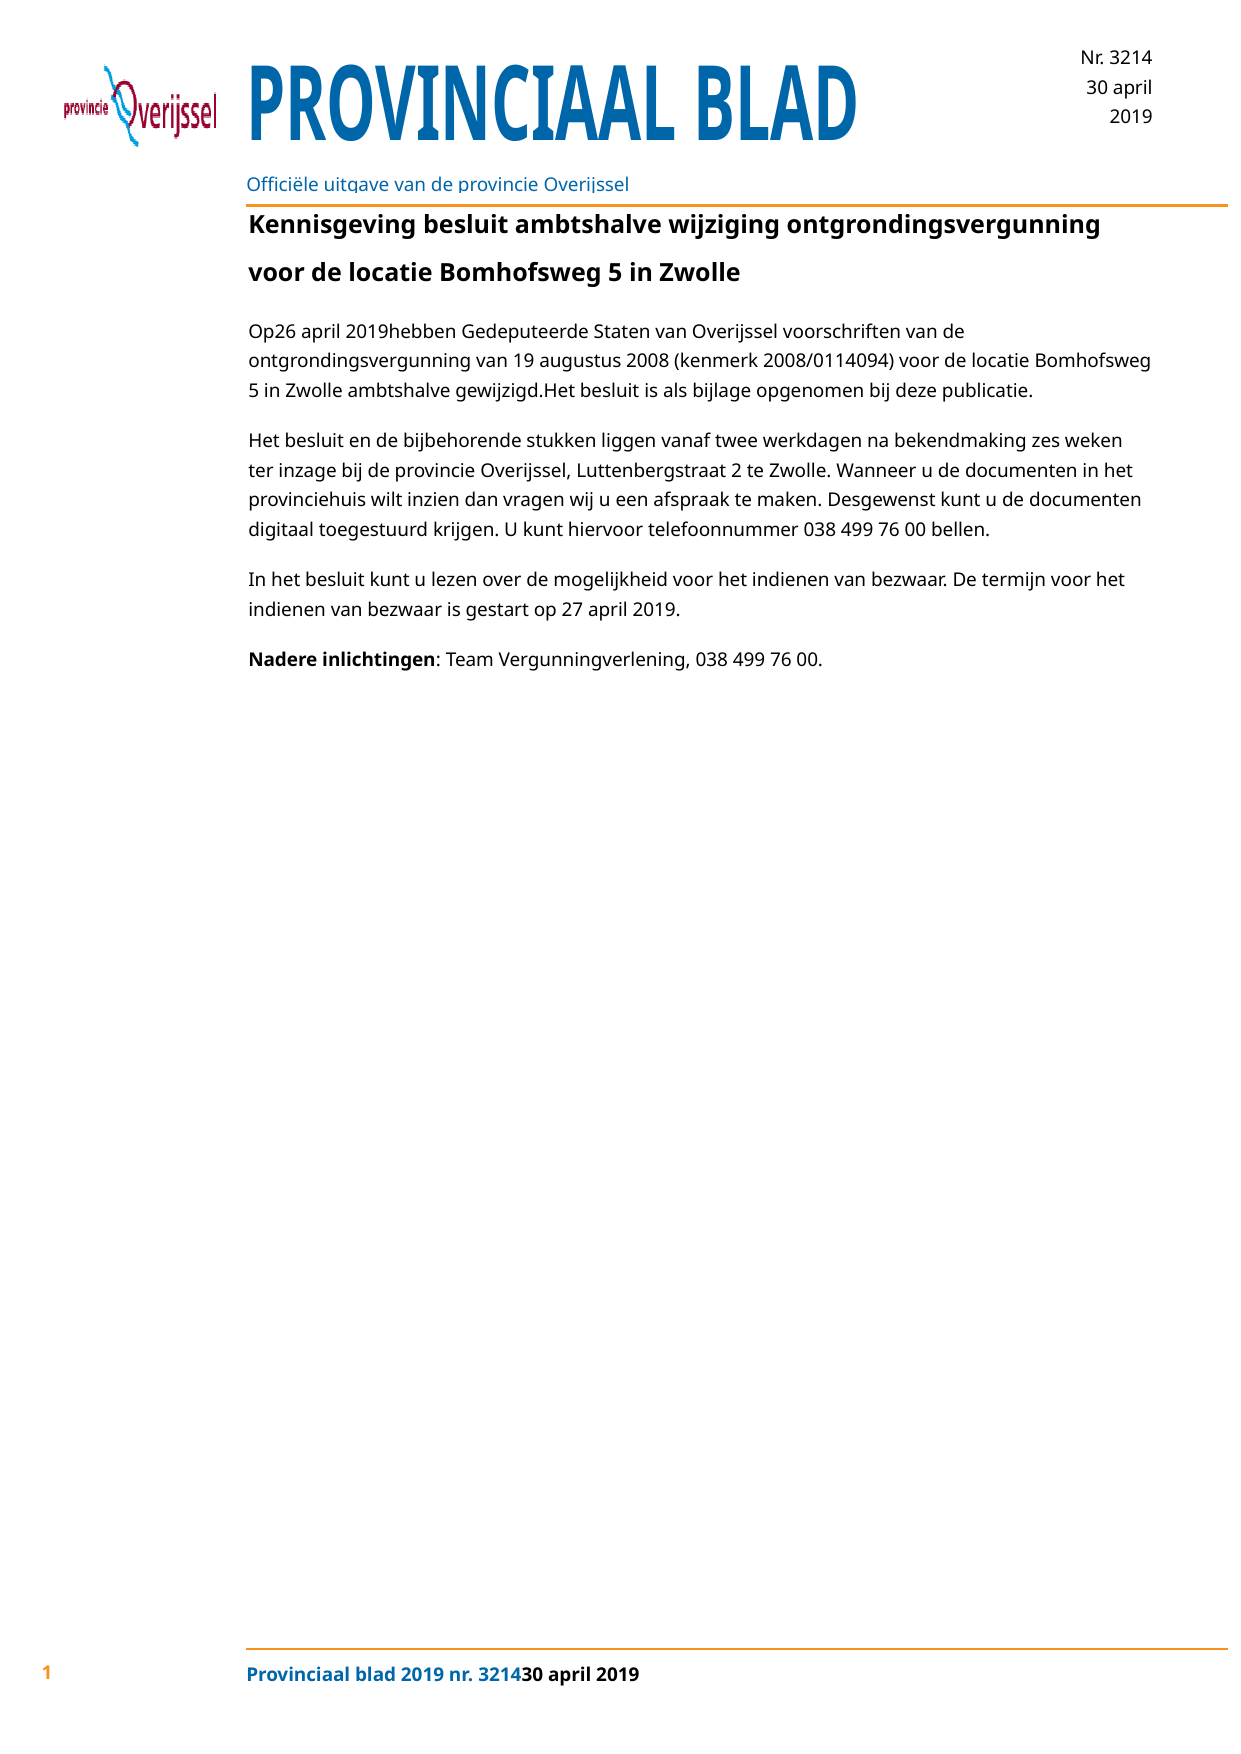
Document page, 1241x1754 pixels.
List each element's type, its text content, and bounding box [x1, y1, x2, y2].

text Kennisgeving besluit ambtshalve wijziging ontgrondingsvergunning voor de locatie Bomhofsweg 5 in Zwolle [248, 207, 1152, 288]
text Op26 april 2019hebben Gedeputeerde Staten van Overijssel voorschriften van de ontgrondingsvergunning van 19 augustus 2008 (kenmerk 2008/0114094) voor de locatie Bomhofsweg 5 in Zwolle ambtshalve gewijzigd.Het besluit is als bijlage opgenomen bij deze publicatie. [248, 318, 1152, 403]
text Nadere inlichtingen: Team Vergunningverlening, 038 499 76 00. [248, 647, 1152, 672]
text In het besluit kunt u lezen over de mogelijkheid voor het indienen van bezwaar. De termijn voor het indienen van bezwaar is gestart op 27 april 2019. [248, 567, 1152, 622]
text Het besluit en de bijbehorende stukken liggen vanaf twee werkdagen na bekendmaking zes weken ter inzage bij de provincie Overijssel, Luttenbergstraat 2 te Zwolle. Wanneer u de documenten in het provinciehuis wilt inzien dan vragen wij u een afspraak te maken. Desgewenst kunt u de documenten digitaal toegestuurd krijgen. U kunt hiervoor telefoonnummer 038 499 76 00 bellen. [248, 427, 1152, 542]
picture [41, 47, 231, 172]
